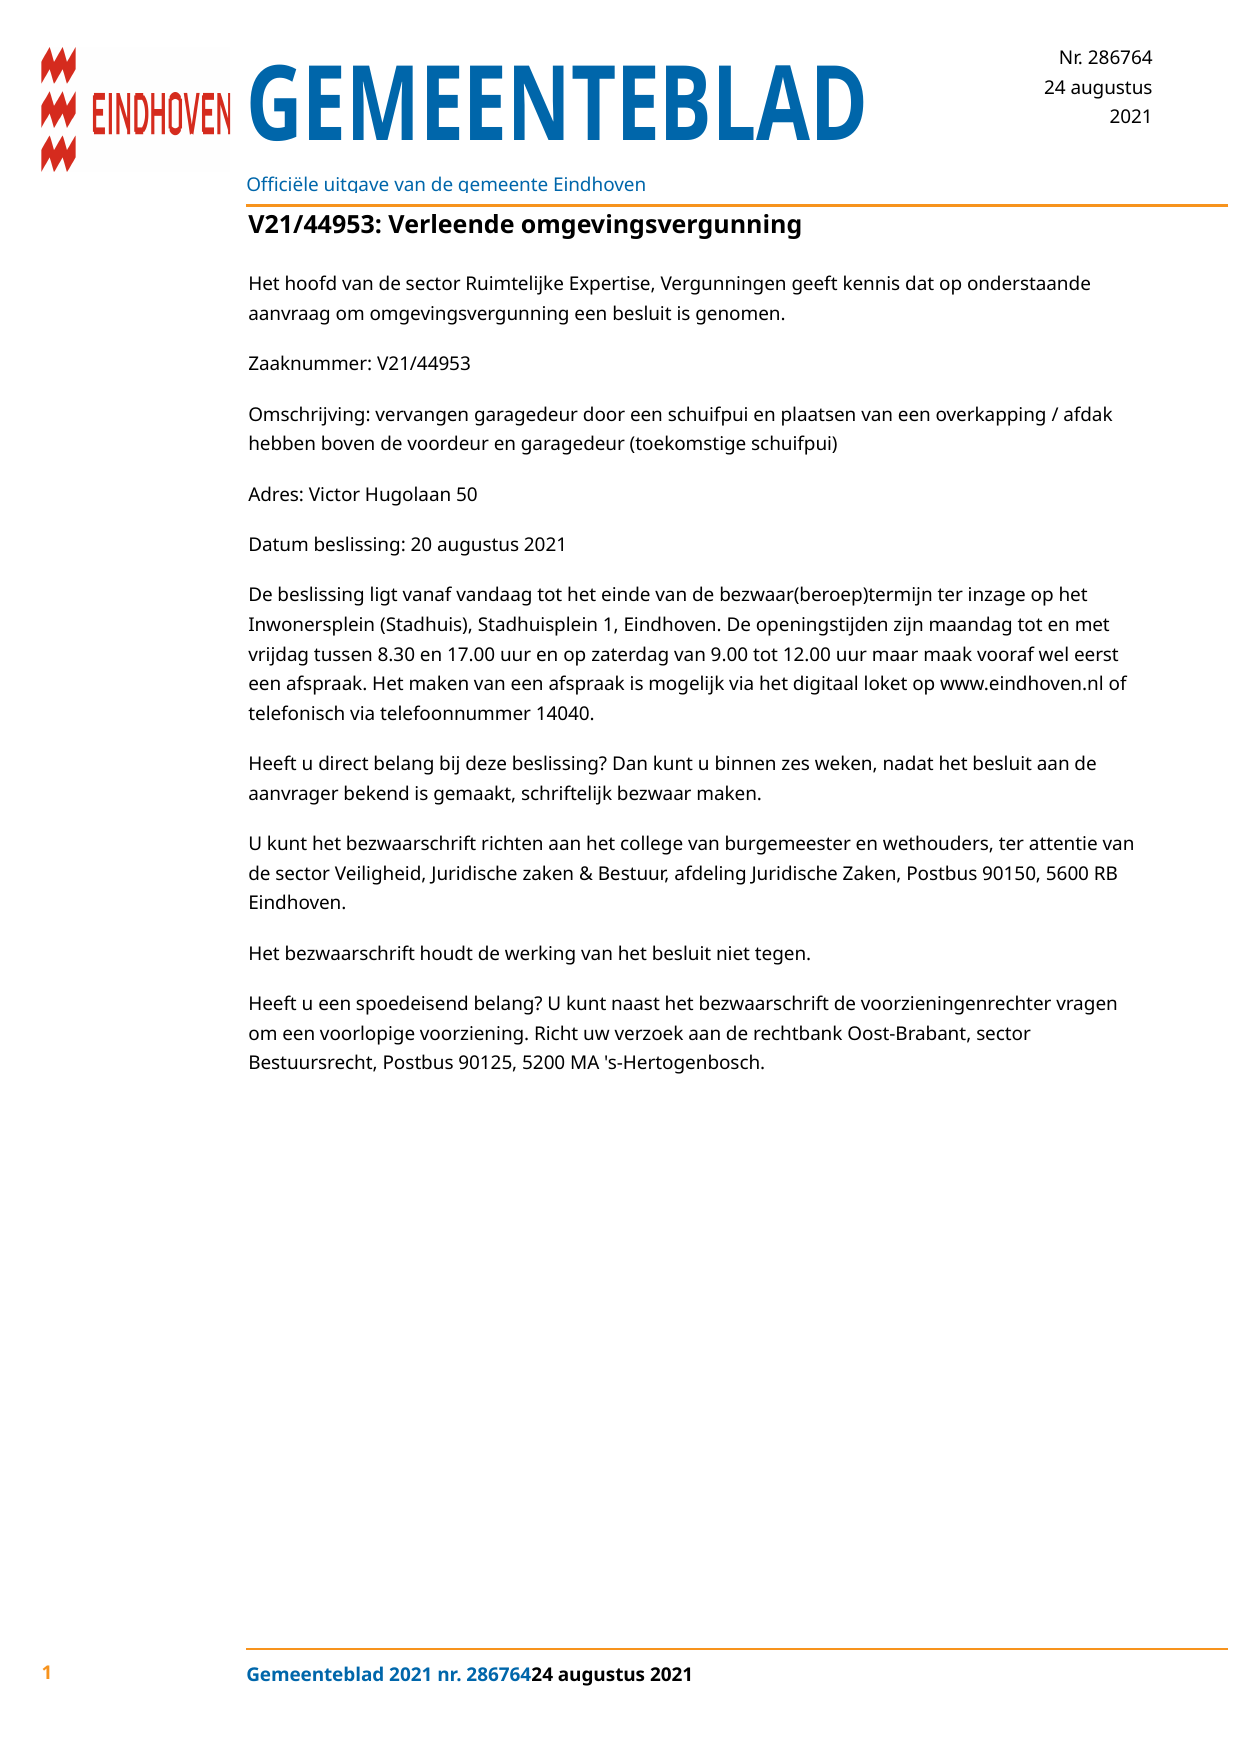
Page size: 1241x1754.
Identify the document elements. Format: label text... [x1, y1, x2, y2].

text Het bezwaarschrift houdt de werking van het besluit niet tegen. [248, 940, 1152, 966]
text Zaaknummer: V21/44953 [248, 350, 1152, 376]
text Heeft u direct belang bij deze beslissing? Dan kunt u binnen zes weken, nadat het besluit aan de aanvrager bekend is gemaakt, schriftelijk bezwaar maken. [248, 750, 1152, 806]
text Het hoofd van de sector Ruimtelijke Expertise, Vergunningen geeft kennis dat op onderstaande aanvraag om omgevingsvergunning een besluit is genomen. [248, 270, 1152, 326]
text U kunt het bezwaarschrift richten aan het college van burgemeester en wethouders, ter attentie van de sector Veiligheid, Juridische zaken & Bestuur, afdeling Juridische Zaken, Postbus 90150, 5600 RB Eindhoven. [248, 830, 1152, 915]
picture [41, 47, 231, 172]
text Adres: Victor Hugolaan 50 [248, 481, 1152, 506]
text Omschrijving: vervangen garagedeur door een schuifpui en plaatsen van een overkapping / afdak hebben boven de voordeur en garagedeur (toekomstige schuifpui) [248, 401, 1152, 456]
text V21/44953: Verleende omgevingsvergunning [248, 207, 1152, 241]
text De beslissing ligt vanaf vandaag tot het einde van de bezwaar(beroep)termijn ter inzage op het Inwonersplein (Stadhuis), Stadhuisplein 1, Eindhoven. De openingstijden zijn maandag tot en met vrijdag tussen 8.30 en 17.00 uur en op zaterdag van 9.00 tot 12.00 uur maar maak vooraf wel eerst een afspraak. Het maken van een afspraak is mogelijk via het digitaal loket op www.eindhoven.nl of telefonisch via telefoonnummer 14040. [248, 582, 1152, 726]
text Datum beslissing: 20 augustus 2021 [248, 531, 1152, 557]
text Heeft u een spoedeisend belang? U kunt naast het bezwaarschrift de voorzieningenrechter vragen om een voorlopige voorziening. Richt uw verzoek aan de rechtbank Oost-Brabant, sector Bestuursrecht, Postbus 90125, 5200 MA 's-Hertogenbosch. [248, 990, 1152, 1075]
